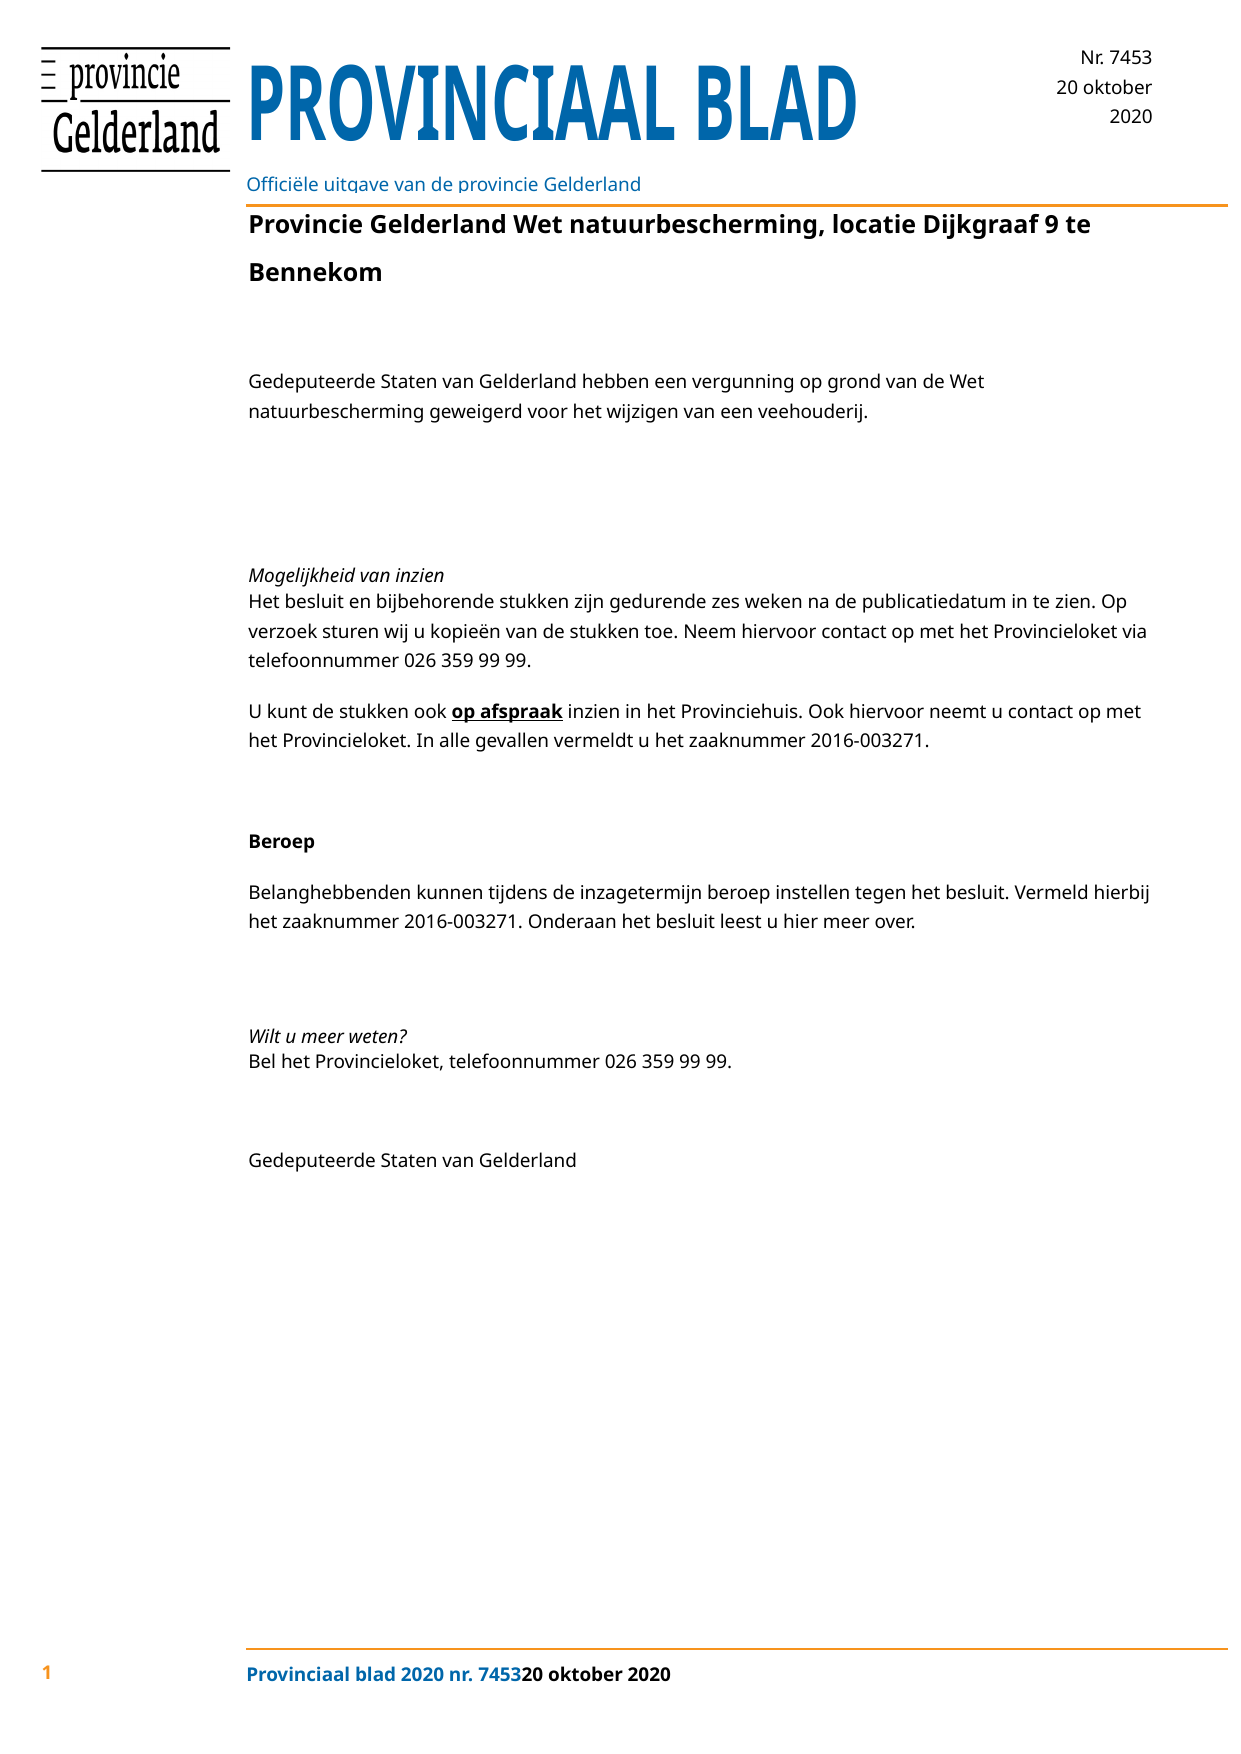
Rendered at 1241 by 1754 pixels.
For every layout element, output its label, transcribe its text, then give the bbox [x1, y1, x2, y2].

text Wilt u meer weten? [248, 1023, 1152, 1048]
text Bel het Provincieloket, telefoonnummer 026 359 99 99. [248, 1048, 1152, 1074]
text U kunt de stukken ook op afspraak inzien in het Provinciehuis. Ook hiervoor neemt u contact op met het Provincieloket. In alle gevallen vermeldt u het zaaknummer 2016-003271. [248, 698, 1152, 753]
text Beroep [248, 828, 1152, 854]
text Belanghebbenden kunnen tijdens de inzagetermijn beroep instellen tegen het besluit. Vermeld hierbij het zaaknummer 2016-003271. Onderaan het besluit leest u hier meer over. [248, 879, 1152, 934]
text Mogelijkheid van inzien [248, 563, 1152, 588]
text Gedeputeerde Staten van Gelderland hebben een vergunning op grond van de Wet natuurbescherming geweigerd voor het wijzigen van een veehouderij. [248, 368, 1152, 424]
picture [41, 47, 231, 172]
text Provincie Gelderland Wet natuurbescherming, locatie Dijkgraaf 9 te Bennekom [248, 207, 1152, 288]
text Het besluit en bijbehorende stukken zijn gedurende zes weken na de publicatiedatum in te zien. Op verzoek sturen wij u kopieën van de stukken toe. Neem hiervoor contact op met het Provincieloket via telefoonnummer 026 359 99 99. [248, 588, 1152, 673]
text Gedeputeerde Staten van Gelderland [248, 1147, 1152, 1172]
